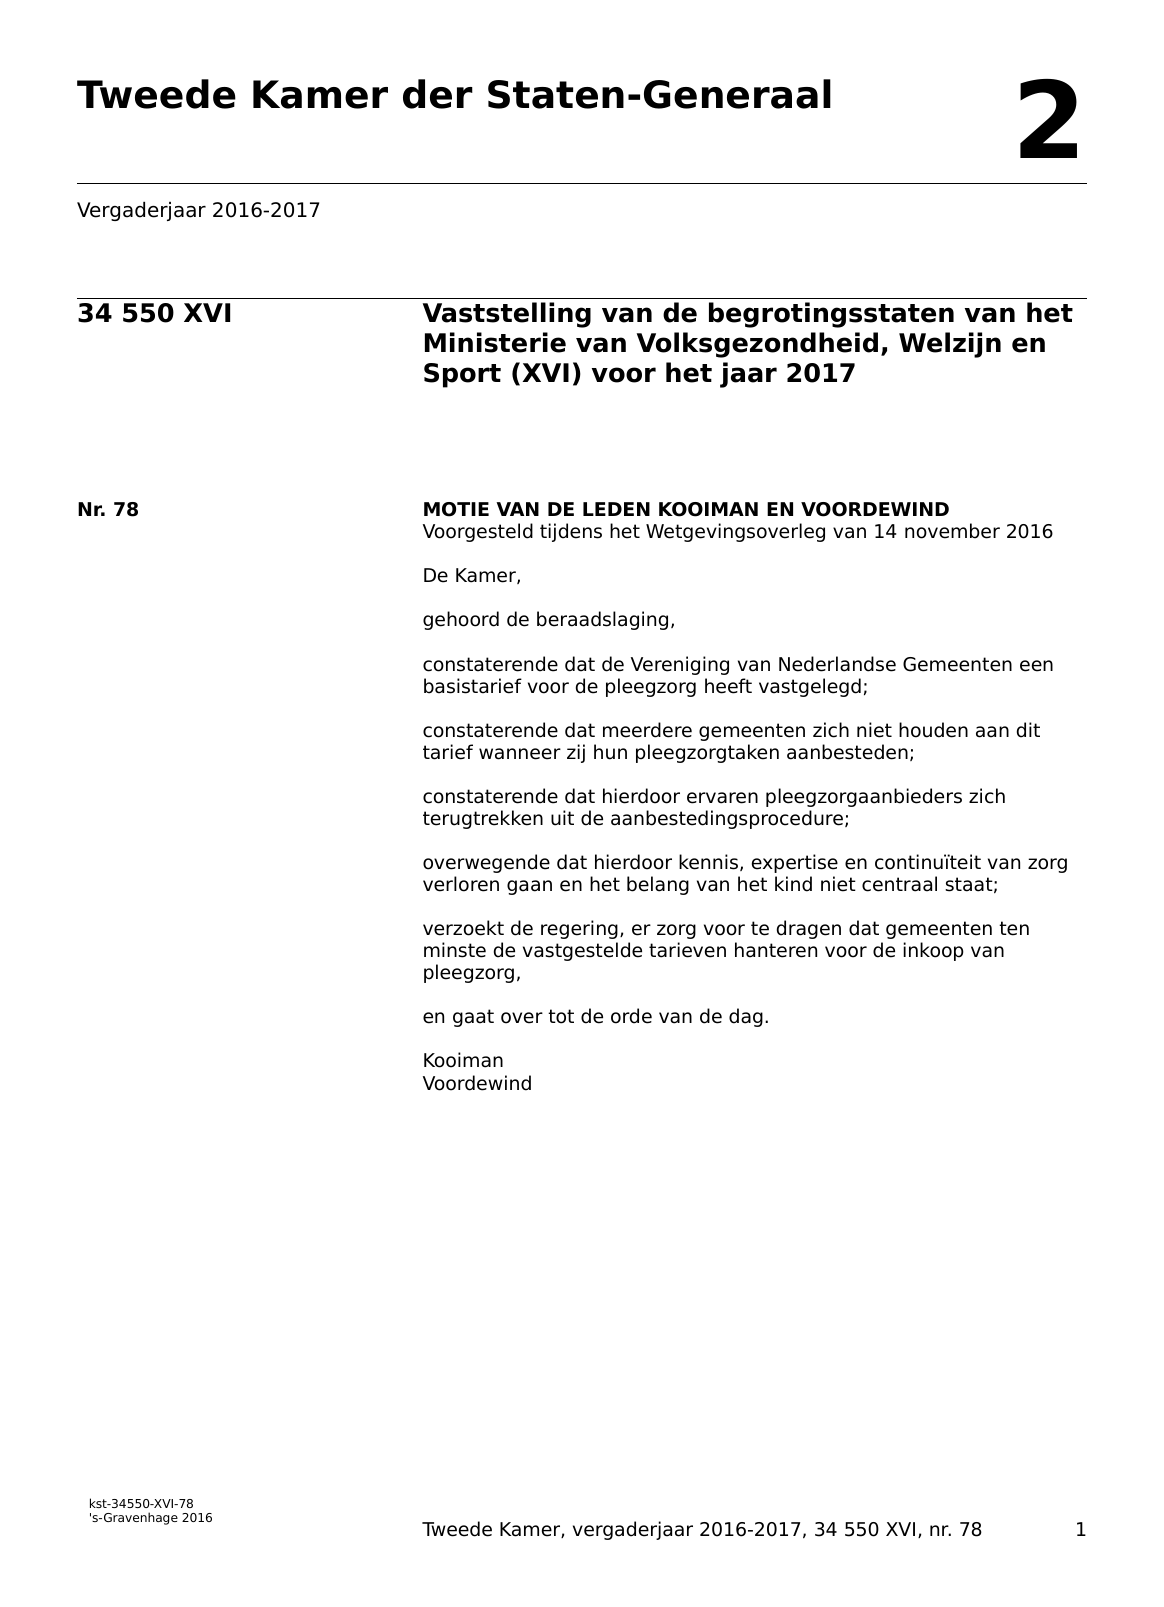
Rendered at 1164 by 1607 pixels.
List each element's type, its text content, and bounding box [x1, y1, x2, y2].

subtitle Nr. 78 MOTIE VAN DE LEDEN KOOIMAN EN VOORDEWIND [77, 499, 1087, 521]
text kst-34550-XVI-78 [88, 1497, 323, 1511]
table_header 2 [886, 59, 1087, 183]
text en gaat over tot de orde van de dag. [422, 1006, 1087, 1028]
text verzoekt de regering, er zorg voor te dragen dat gemeenten ten minste de vastgestelde tarieven hanteren voor de inkoop van pleegzorg, [422, 918, 1087, 984]
text Voorgesteld tijdens het Wetgevingsoverleg van 14 november 2016 [422, 521, 1087, 543]
text constaterende dat meerdere gemeenten zich niet houden aan dit tarief wanneer zij hun pleegzorgtaken aanbesteden; [422, 720, 1087, 764]
text gehoord de beraadslaging, [422, 609, 1087, 631]
table_header Tweede Kamer der Staten-Generaal [77, 59, 886, 183]
text Voordewind [422, 1072, 1087, 1094]
text 's-Gravenhage 2016 [88, 1511, 323, 1525]
text constaterende dat de Vereniging van Nederlandse Gemeenten een basistarief voor de pleegzorg heeft vastgelegd; [422, 653, 1087, 697]
text Kooiman [422, 1050, 1087, 1072]
table_cell Vergaderjaar 2016-2017 [77, 184, 1087, 298]
text constaterende dat hierdoor ervaren pleegzorgaanbieders zich terugtrekken uit de aanbestedingsprocedure; [422, 786, 1087, 830]
subtitle 34 550 XVI Vaststelling van de begrotingsstaten van het Ministerie van Volksgezondheid, Welzijn en Sport (XVI) voor het jaar 2017 [77, 299, 1087, 388]
text De Kamer, [422, 565, 1087, 587]
text overwegende dat hierdoor kennis, expertise en continuïteit van zorg verloren gaan en het belang van het kind niet centraal staat; [422, 852, 1087, 896]
